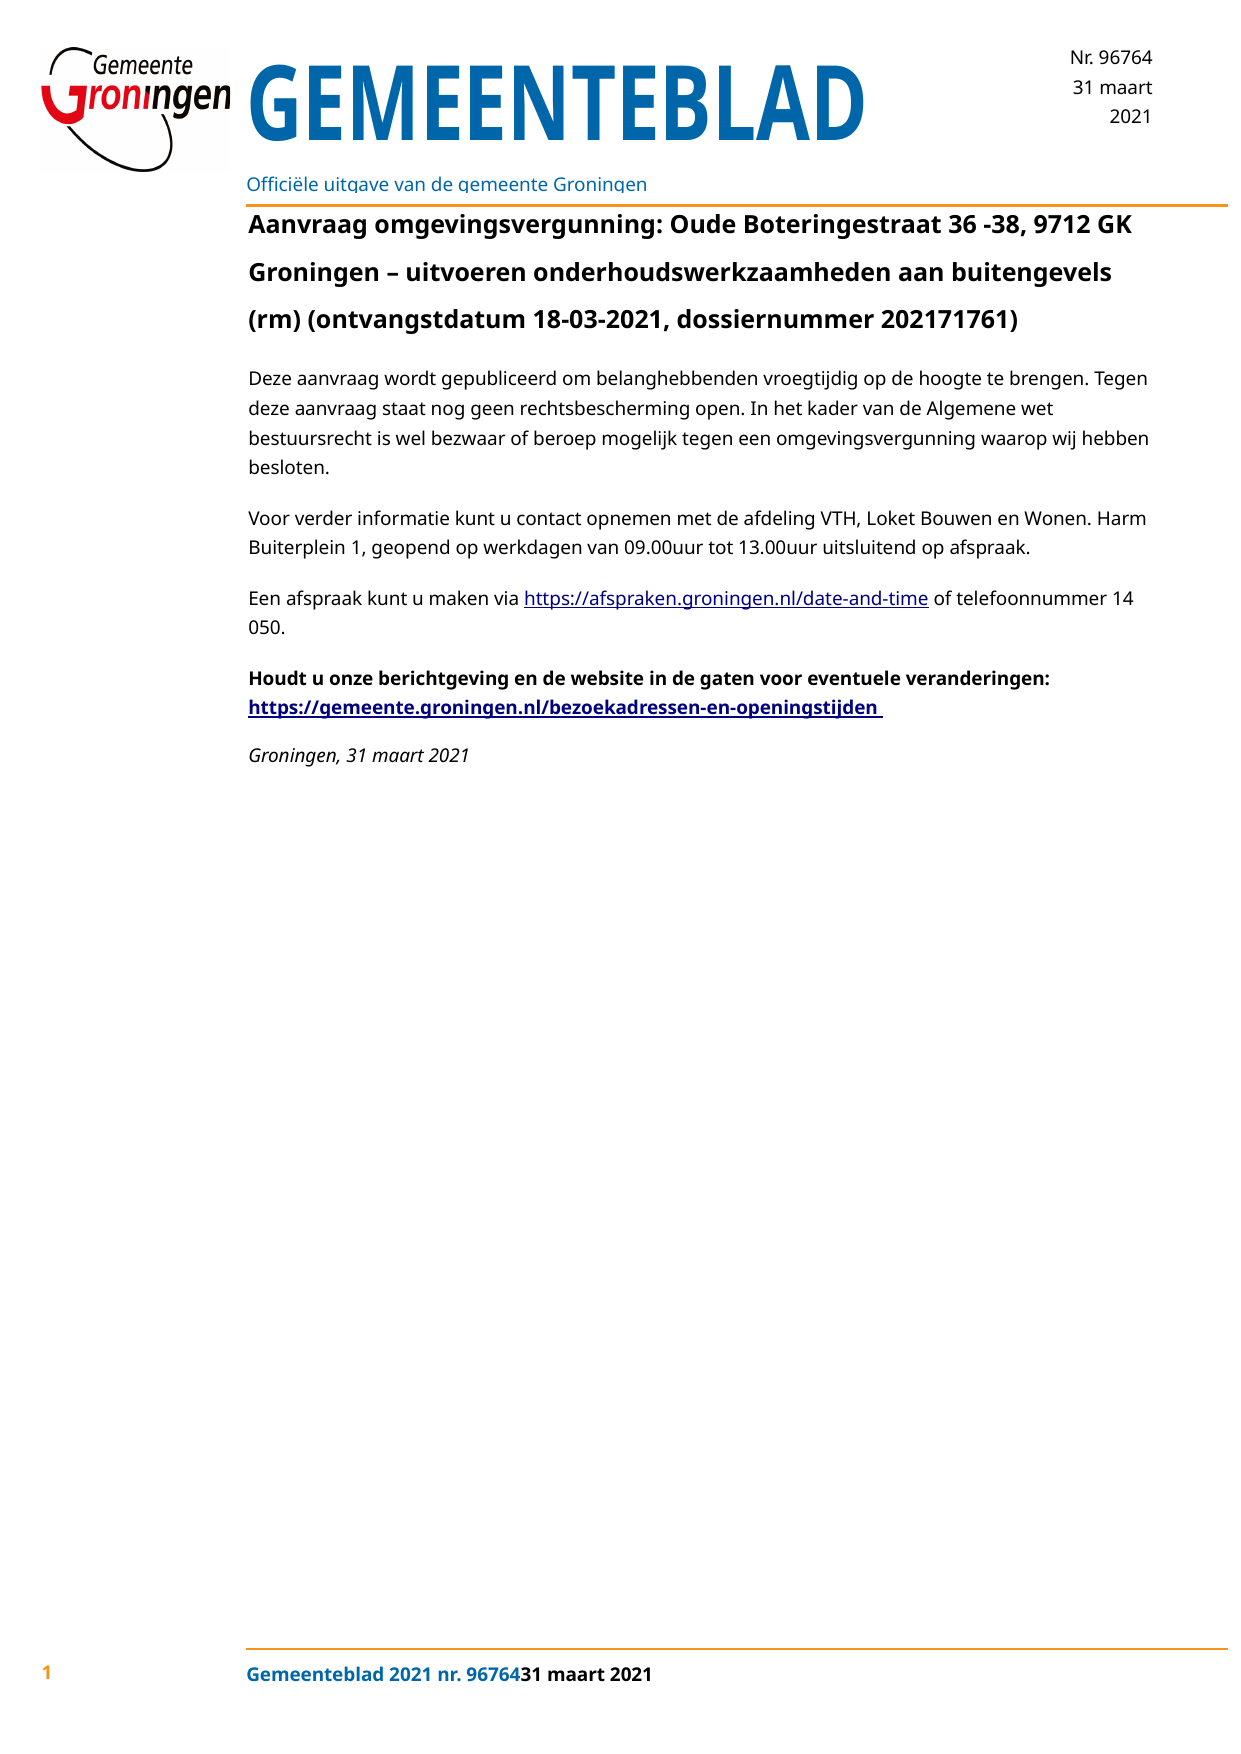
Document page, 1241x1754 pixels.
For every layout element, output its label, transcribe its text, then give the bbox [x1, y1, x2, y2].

text Een afspraak kunt u maken via https://afspraken.groningen.nl/date-and-time of telefoonnummer 14 050. [248, 585, 1152, 640]
text Deze aanvraag wordt gepubliceerd om belanghebbenden vroegtijdig op de hoogte te brengen. Tegen deze aanvraag staat nog geen rechtsbescherming open. In het kader van de Algemene wet bestuursrecht is wel bezwaar of beroep mogelijk tegen een omgevingsvergunning waarop wij hebben besloten. [248, 366, 1152, 480]
picture [41, 47, 231, 172]
text Aanvraag omgevingsvergunning: Oude Boteringestraat 36 -38, 9712 GK Groningen – uitvoeren onderhoudswerkzaamheden aan buitengevels (rm) (ontvangstdatum 18-03-2021, dossiernummer 202171761) [248, 207, 1152, 336]
text Voor verder informatie kunt u contact opnemen met de afdeling VTH, Loket Bouwen en Wonen. Harm Buiterplein 1, geopend op werkdagen van 09.00uur tot 13.00uur uitsluitend op afspraak. [248, 505, 1152, 560]
text Groningen, 31 maart 2021 [248, 742, 1152, 768]
text Houdt u onze berichtgeving en de website in de gaten voor eventuele veranderingen: https://gemeente.groningen.nl/bezoekadressen-en-openingstijden [248, 665, 1152, 720]
